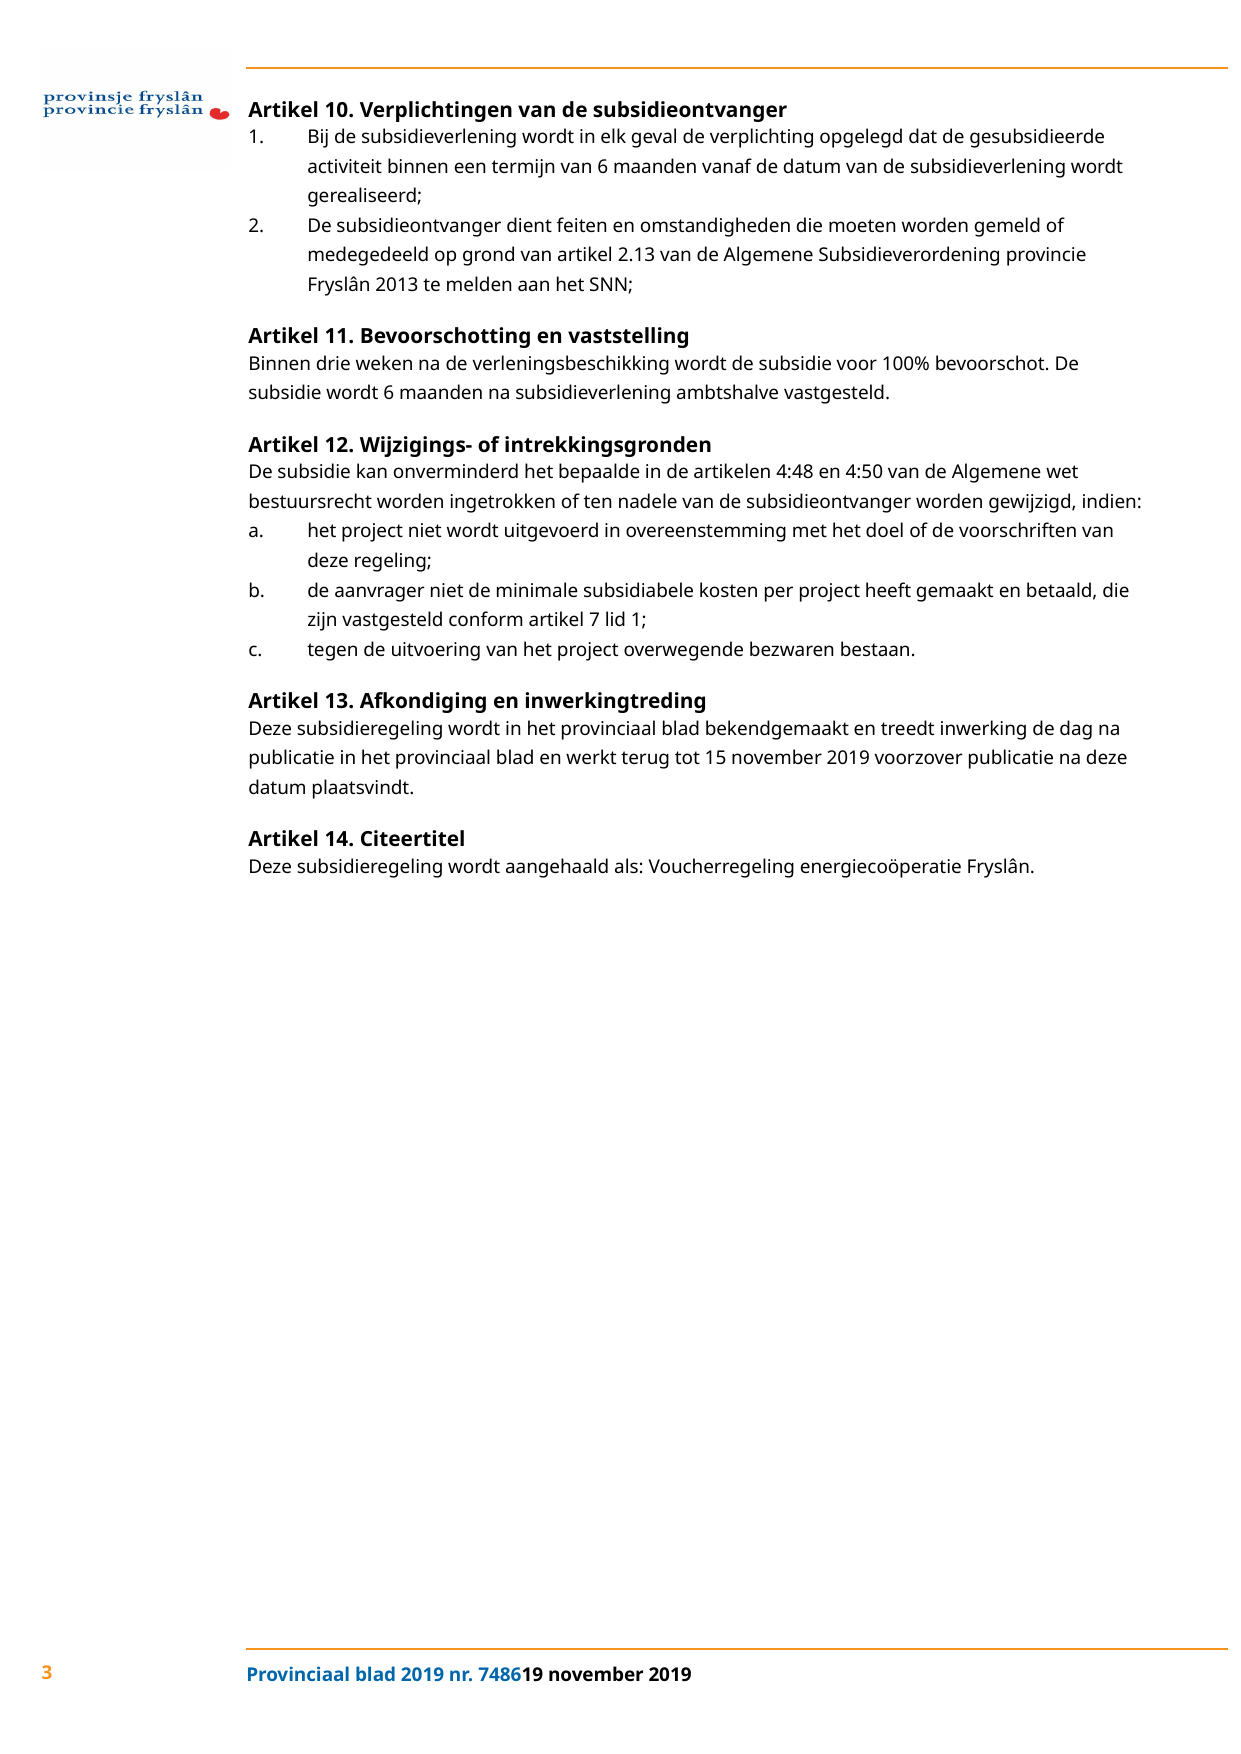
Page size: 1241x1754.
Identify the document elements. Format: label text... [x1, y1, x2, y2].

text Artikel 11. Bevoorschotting en vaststelling [248, 322, 1152, 350]
list De subsidieontvanger dient feiten en omstandigheden die moeten worden gemeld of medegedeeld op grond van artikel 2.13 van de Algemene Subsidieverordening provincie Fryslân 2013 te melden aan het SNN; [248, 212, 1152, 297]
text Deze subsidieregeling wordt aangehaald als: Voucherregeling energiecoöperatie Fryslân. [248, 853, 1152, 878]
text Artikel 10. Verplichtingen van de subsidieontvanger [248, 95, 1152, 123]
list Bij de subsidieverlening wordt in elk geval de verplichting opgelegd dat de gesubsidieerde activiteit binnen een termijn van 6 maanden vanaf de datum van de subsidieverlening wordt gerealiseerd; [248, 123, 1152, 208]
text Deze subsidieregeling wordt in het provinciaal blad bekendgemaakt en treedt inwerking de dag na publicatie in het provinciaal blad en werkt terug tot 15 november 2019 voorzover publicatie na deze datum plaatsvindt. [248, 715, 1152, 800]
list tegen de uitvoering van het project overwegende bezwaren bestaan. [248, 636, 1152, 662]
text Artikel 13. Afkondiging en inwerkingtreding [248, 686, 1152, 715]
text Artikel 14. Citeertitel [248, 824, 1152, 853]
text De subsidie kan onverminderd het bepaalde in de artikelen 4:48 en 4:50 van de Algemene wet bestuursrecht worden ingetrokken of ten nadele van de subsidieontvanger worden gewijzigd, indien: [248, 458, 1152, 514]
text Binnen drie weken na de verleningsbeschikking wordt de subsidie voor 100% bevoorschot. De subsidie wordt 6 maanden na subsidieverlening ambtshalve vastgesteld. [248, 350, 1152, 405]
list de aanvrager niet de minimale subsidiabele kosten per project heeft gemaakt en betaald, die zijn vastgesteld conform artikel 7 lid 1; [248, 577, 1152, 632]
text Artikel 12. Wijzigings- of intrekkingsgronden [248, 430, 1152, 458]
picture [41, 47, 231, 172]
list het project niet wordt uitgevoerd in overeenstemming met het doel of de voorschriften van deze regeling; [248, 518, 1152, 573]
